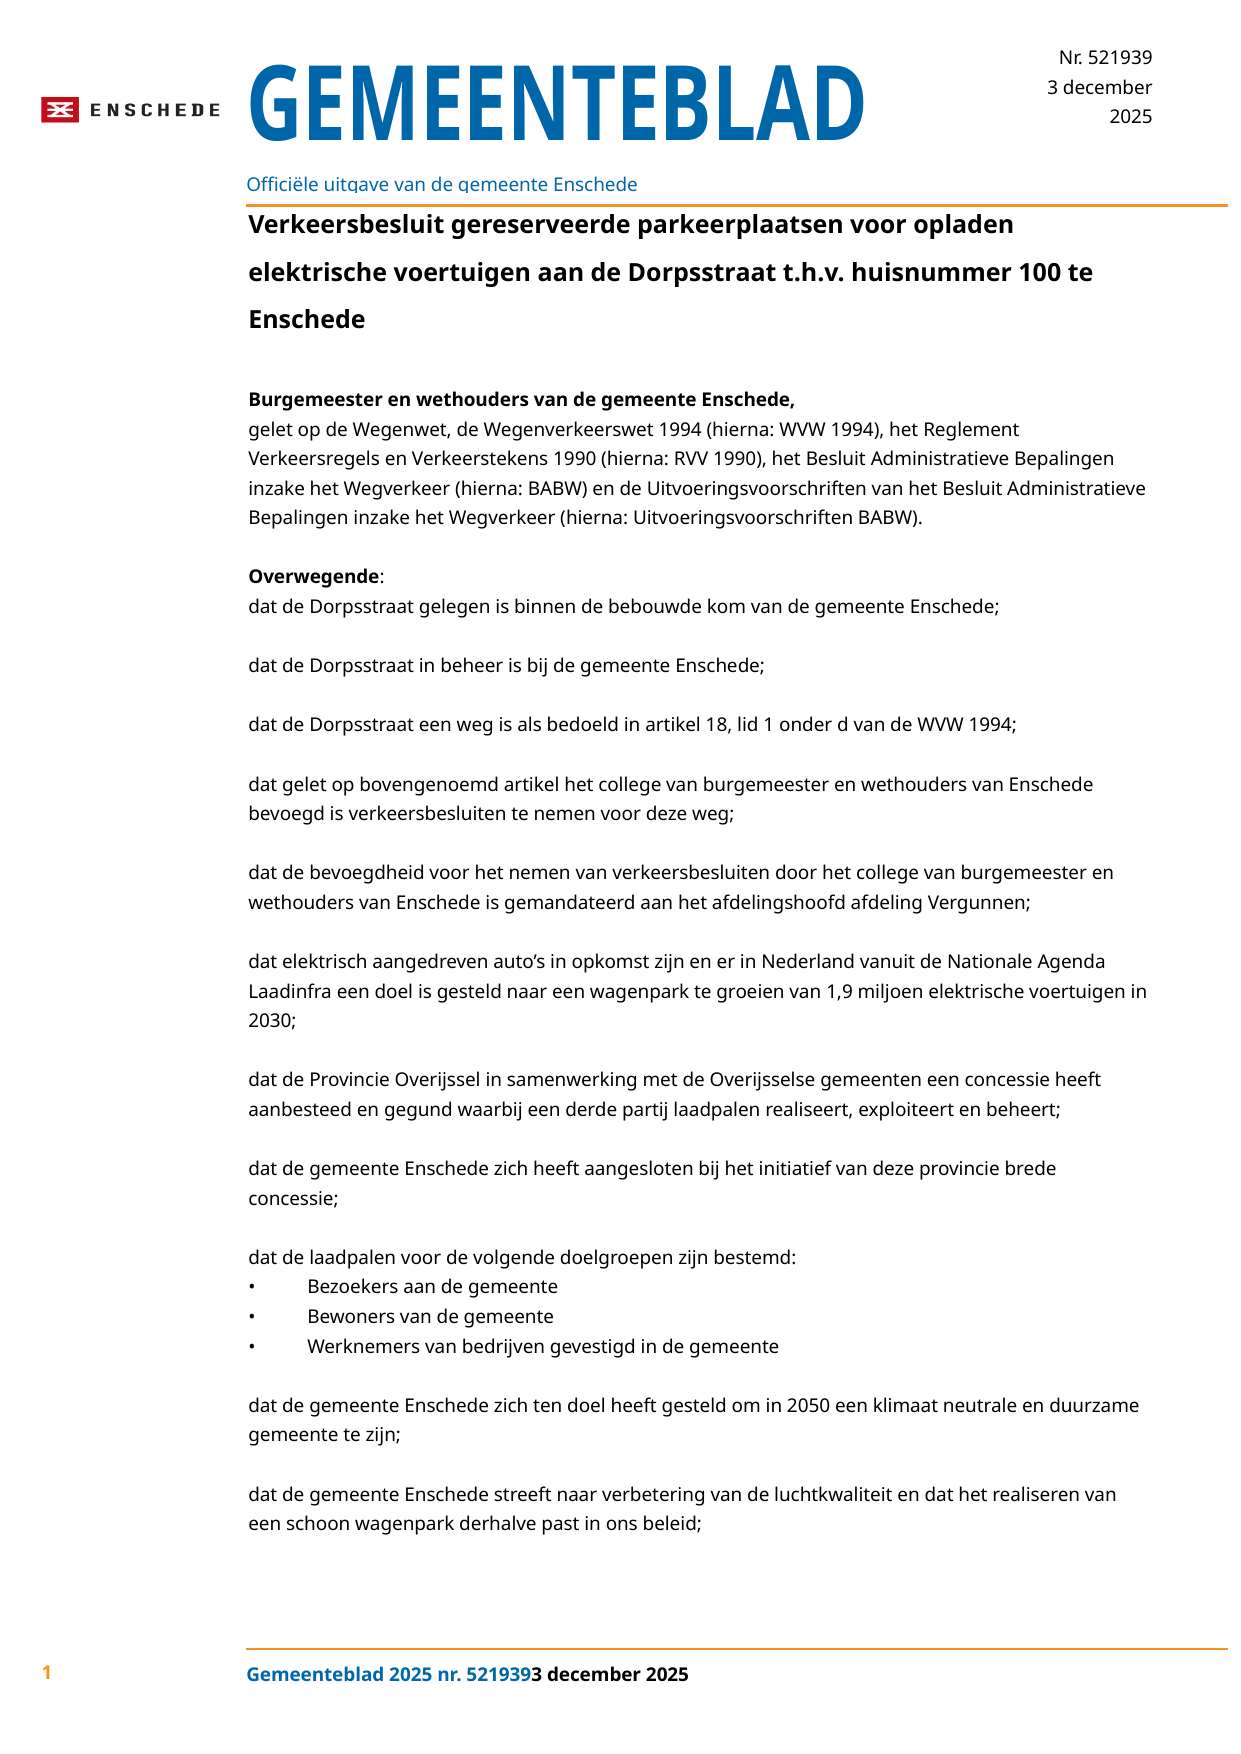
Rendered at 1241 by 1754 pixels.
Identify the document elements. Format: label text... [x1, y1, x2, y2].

text dat de gemeente Enschede streeft naar verbetering van de luchtkwaliteit en dat het realiseren van een schoon wagenpark derhalve past in ons beleid; [248, 1481, 1152, 1536]
text dat de Dorpsstraat in beheer is bij de gemeente Enschede; [248, 652, 1152, 678]
list Bezoekers aan de gemeente [248, 1274, 1152, 1299]
text dat de Dorpsstraat gelegen is binnen de bebouwde kom van de gemeente Enschede; [248, 593, 1152, 619]
list Werknemers van bedrijven gevestigd in de gemeente [248, 1333, 1152, 1359]
text gelet op de Wegenwet, de Wegenverkeerswet 1994 (hierna: WVW 1994), het Reglement Verkeersregels en Verkeerstekens 1990 (hierna: RVV 1990), het Besluit Administratieve Bepalingen inzake het Wegverkeer (hierna: BABW) en de Uitvoeringsvoorschriften van het Besluit Administratieve Bepalingen inzake het Wegverkeer (hierna: Uitvoeringsvoorschriften BABW). [248, 416, 1152, 530]
text dat de bevoegdheid voor het nemen van verkeersbesluiten door het college van burgemeester en wethouders van Enschede is gemandateerd aan het afdelingshoofd afdeling Vergunnen; [248, 859, 1152, 915]
text dat de Dorpsstraat een weg is als bedoeld in artikel 18, lid 1 onder d van de WVW 1994; [248, 712, 1152, 737]
text dat gelet op bovengenoemd artikel het college van burgemeester en wethouders van Enschede bevoegd is verkeersbesluiten te nemen voor deze weg; [248, 771, 1152, 826]
text dat de gemeente Enschede zich heeft aangesloten bij het initiatief van deze provincie brede concessie; [248, 1155, 1152, 1211]
text Verkeersbesluit gereserveerde parkeerplaatsen voor opladen elektrische voertuigen aan de Dorpsstraat t.h.v. huisnummer 100 te Enschede [248, 207, 1152, 336]
text dat elektrisch aangedreven auto’s in opkomst zijn en er in Nederland vanuit de Nationale Agenda Laadinfra een doel is gesteld naar een wagenpark te groeien van 1,9 miljoen elektrische voertuigen in 2030; [248, 948, 1152, 1033]
text dat de gemeente Enschede zich ten doel heeft gesteld om in 2050 een klimaat neutrale en duurzame gemeente te zijn; [248, 1392, 1152, 1447]
text dat de Provincie Overijssel in samenwerking met de Overijsselse gemeenten een concessie heeft aanbesteed en gegund waarbij een derde partij laadpalen realiseert, exploiteert en beheert; [248, 1067, 1152, 1122]
text dat de laadpalen voor de volgende doelgroepen zijn bestemd: [248, 1244, 1152, 1270]
picture [41, 47, 231, 172]
list Bewoners van de gemeente [248, 1303, 1152, 1329]
text Burgemeester en wethouders van de gemeente Enschede, [248, 386, 1152, 412]
text Overwegende: [248, 564, 1152, 589]
